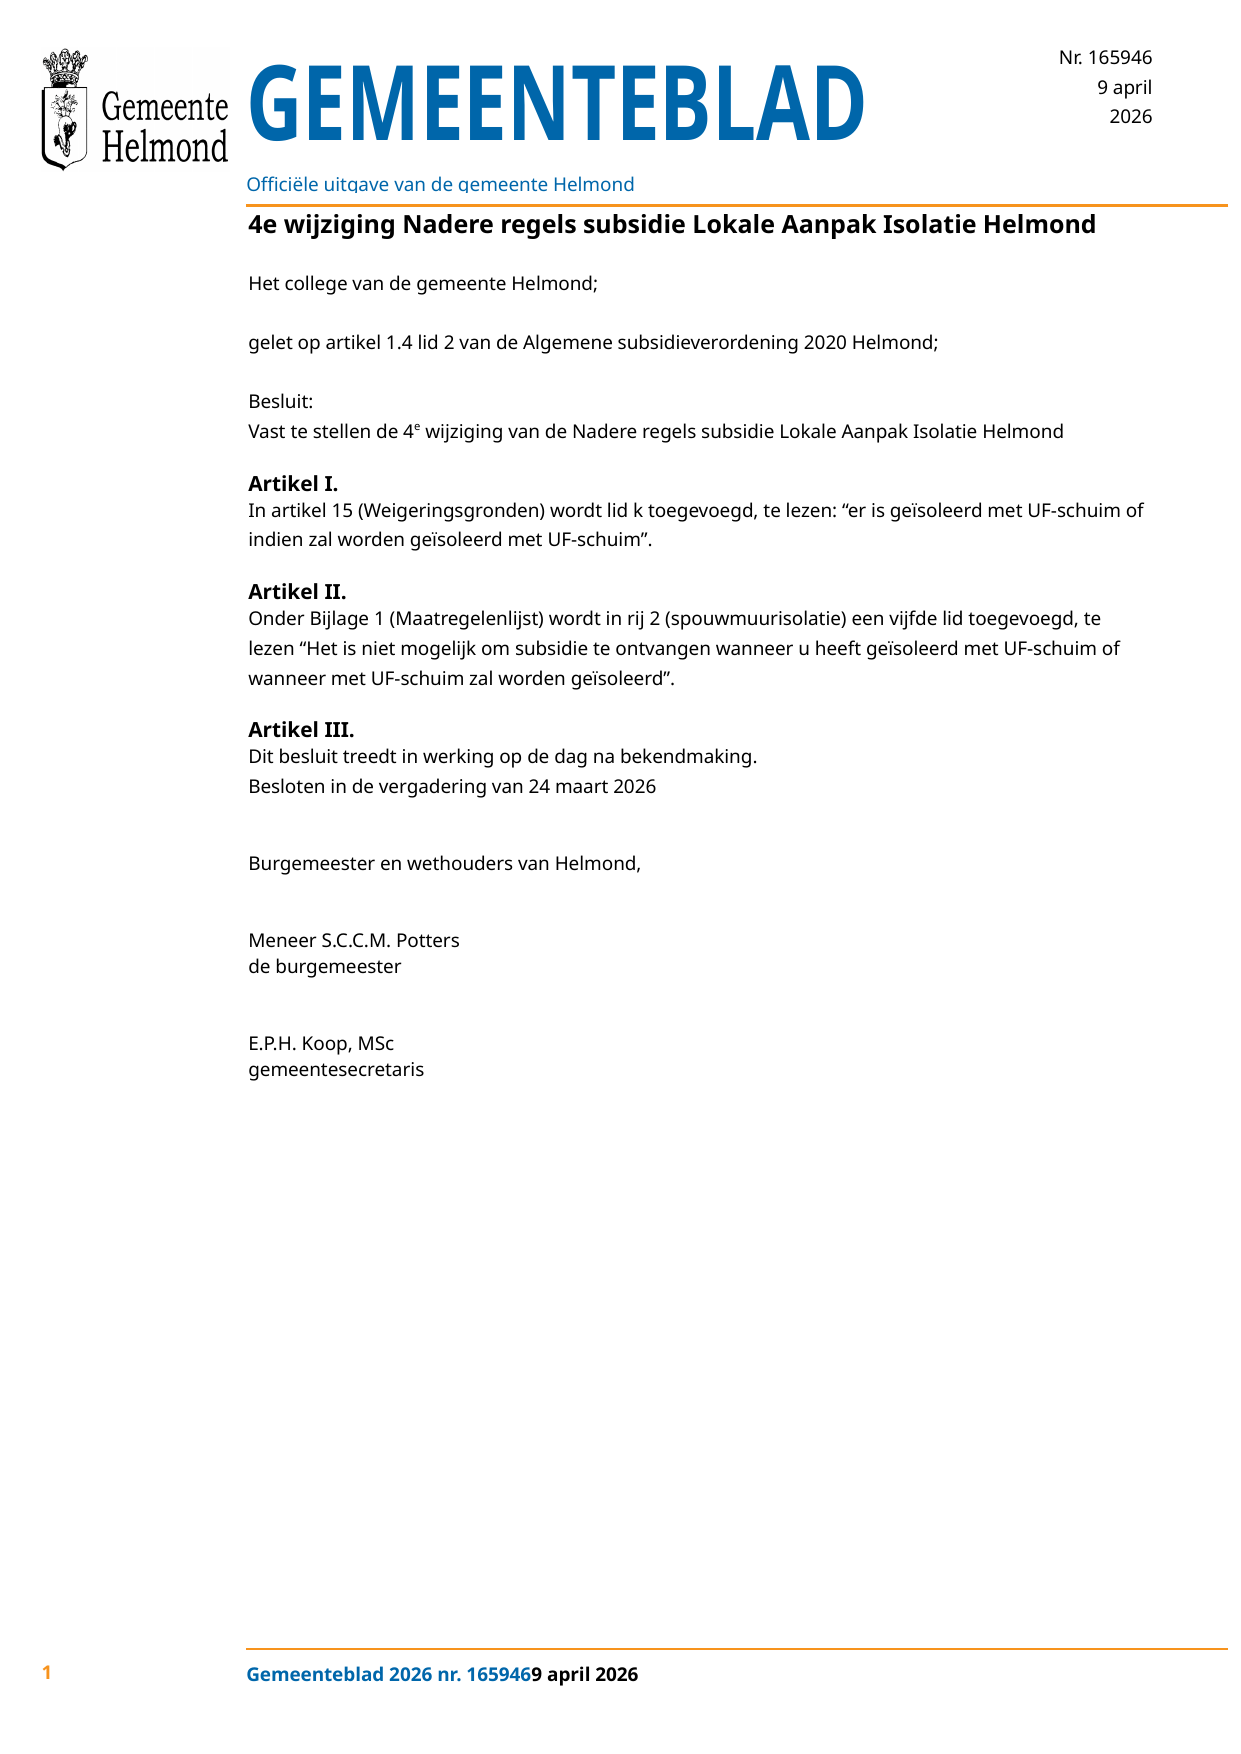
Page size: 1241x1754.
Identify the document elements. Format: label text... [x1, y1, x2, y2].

text Dit besluit treedt in werking op de dag na bekendmaking. [248, 743, 1152, 769]
text Artikel III. [248, 715, 1152, 743]
text Besluit: [248, 389, 1152, 414]
text Onder Bijlage 1 (Maatregelenlijst) wordt in rij 2 (spouwmuurisolatie) een vijfde lid toegevoegd, te lezen “Het is niet mogelijk om subsidie te ontvangen wanneer u heeft geïsoleerd met UF-schuim of wanneer met UF-schuim zal worden geïsoleerd”. [248, 606, 1152, 690]
text Artikel II. [248, 577, 1152, 606]
text gelet op artikel 1.4 lid 2 van de Algemene subsidieverordening 2020 Helmond; [248, 329, 1152, 355]
text E.P.H. Koop, MSc [248, 1030, 1152, 1056]
text 4e wijziging Nadere regels subsidie Lokale Aanpak Isolatie Helmond [248, 207, 1152, 241]
text Burgemeester en wethouders van Helmond, [248, 850, 1152, 876]
text Vast te stellen de 4e wijziging van de Nadere regels subsidie Lokale Aanpak Isolatie Helmond [248, 418, 1152, 444]
picture [41, 47, 231, 172]
text de burgemeester [248, 953, 1152, 979]
text gemeentesecretaris [248, 1056, 1152, 1082]
text Het college van de gemeente Helmond; [248, 270, 1152, 296]
text Artikel I. [248, 469, 1152, 497]
text Besloten in de vergadering van 24 maart 2026 [248, 773, 1152, 799]
text Meneer S.C.C.M. Potters [248, 927, 1152, 953]
text In artikel 15 (Weigeringsgronden) wordt lid k toegevoegd, te lezen: “er is geïsoleerd met UF-schuim of indien zal worden geïsoleerd met UF-schuim”. [248, 497, 1152, 552]
